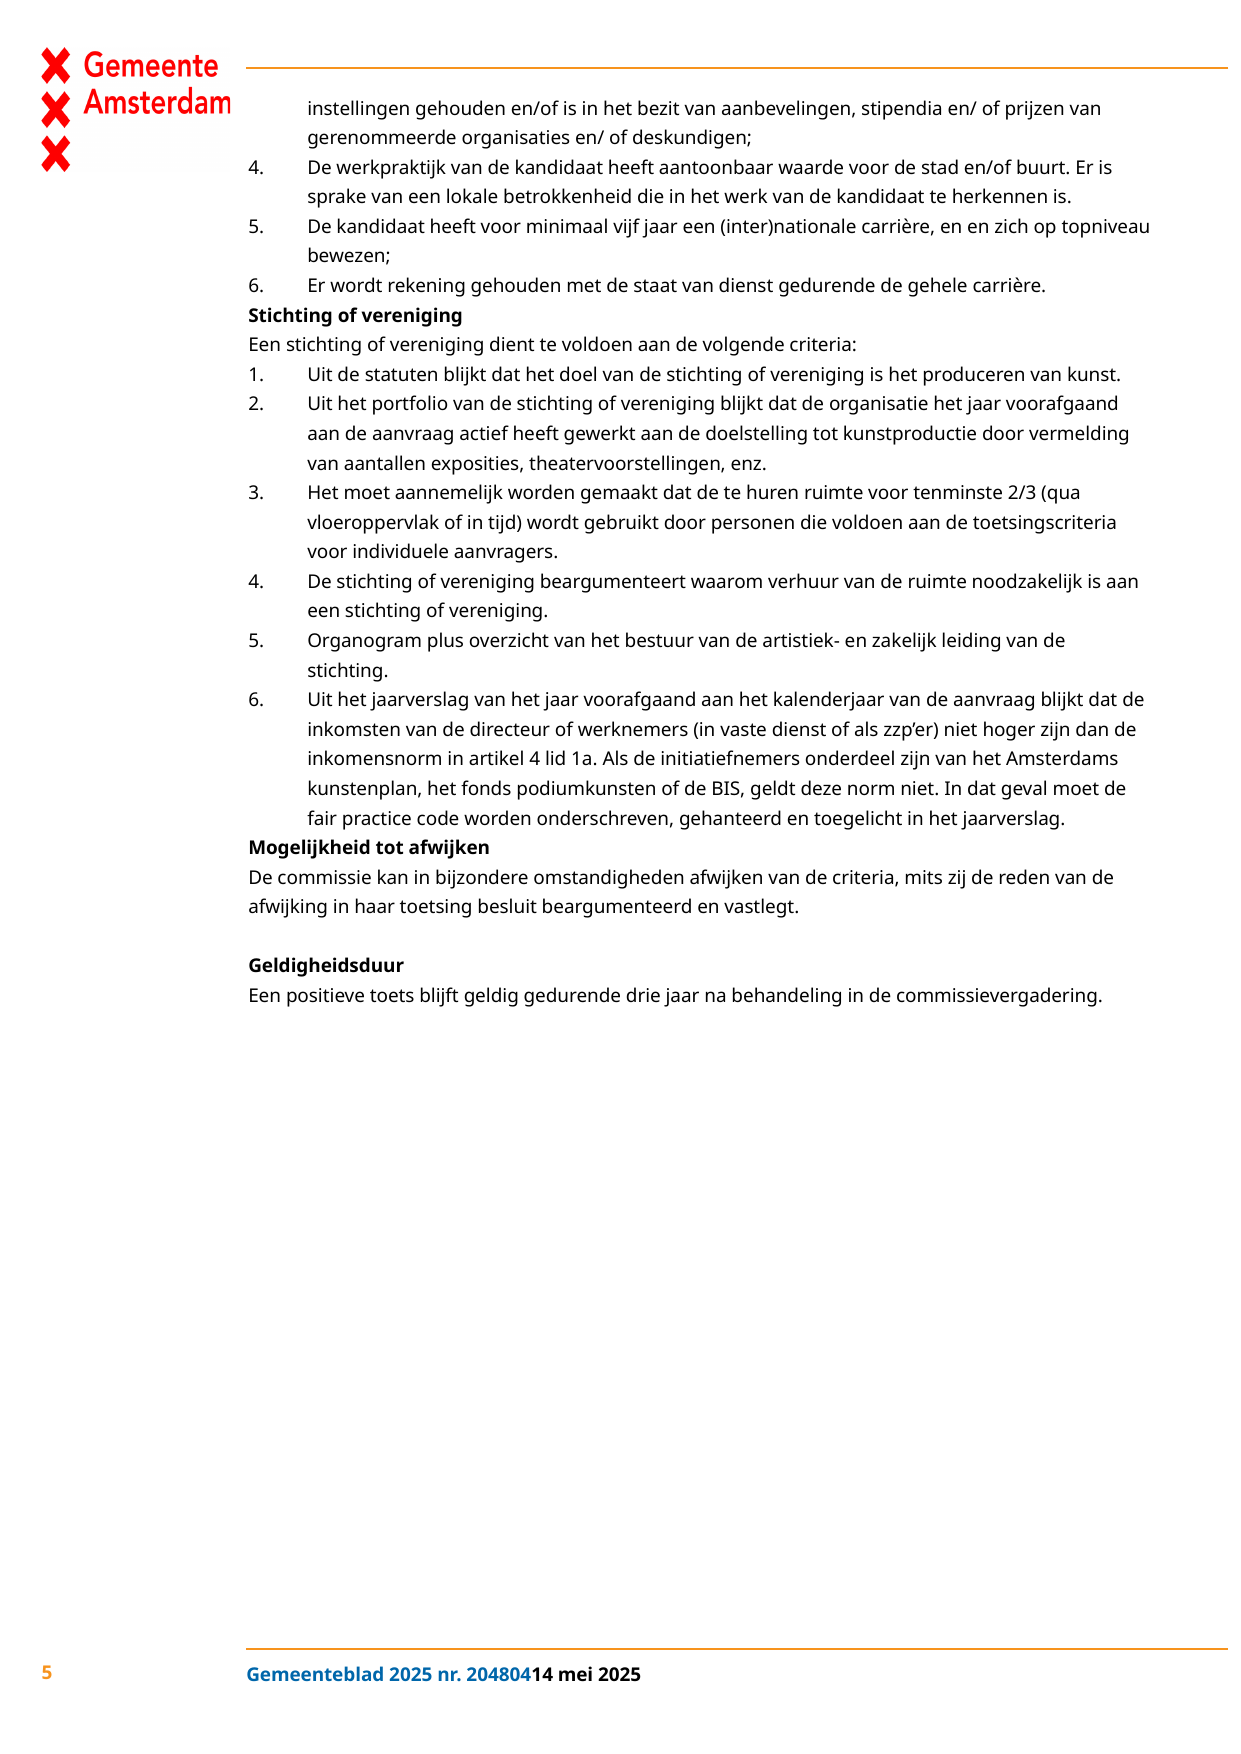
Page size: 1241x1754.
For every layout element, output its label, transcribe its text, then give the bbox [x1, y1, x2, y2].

list instellingen gehouden en/of is in het bezit van aanbevelingen, stipendia en/ of prijzen van gerenommeerde organisaties en/ of deskundigen; [248, 95, 1152, 150]
list De stichting of vereniging beargumenteert waarom verhuur van de ruimte noodzakelijk is aan een stichting of vereniging. [248, 568, 1152, 623]
list Uit de statuten blijkt dat het doel van de stichting of vereniging is het produceren van kunst. [248, 361, 1152, 387]
text Mogelijkheid tot afwijken [248, 834, 1152, 860]
list Uit het portfolio van de stichting of vereniging blijkt dat de organisatie het jaar voorafgaand aan de aanvraag actief heeft gewerkt aan de doelstelling tot kunstproductie door vermelding van aantallen exposities, theatervoorstellingen, enz. [248, 391, 1152, 476]
text Een stichting of vereniging dient te voldoen aan de volgende criteria: [248, 331, 1152, 357]
text De commissie kan in bijzondere omstandigheden afwijken van de criteria, mits zij de reden van de afwijking in haar toetsing besluit beargumenteerd en vastlegt. [248, 864, 1152, 919]
list De werkpraktijk van de kandidaat heeft aantoonbaar waarde voor de stad en/of buurt. Er is sprake van een lokale betrokkenheid die in het werk van de kandidaat te herkennen is. [248, 154, 1152, 209]
list Uit het jaarverslag van het jaar voorafgaand aan het kalenderjaar van de aanvraag blijkt dat de inkomsten van de directeur of werknemers (in vaste dienst of als zzp’er) niet hoger zijn dan de inkomensnorm in artikel 4 lid 1a. Als de initiatiefnemers onderdeel zijn van het Amsterdams kunstenplan, het fonds podiumkunsten of de BIS, geldt deze norm niet. In dat geval moet de fair practice code worden onderschreven, gehanteerd en toegelicht in het jaarverslag. [248, 686, 1152, 831]
list Het moet aannemelijk worden gemaakt dat de te huren ruimte voor tenminste 2/3 (qua vloeroppervlak of in tijd) wordt gebruikt door personen die voldoen aan de toetsingscriteria voor individuele aanvragers. [248, 479, 1152, 564]
picture [41, 47, 231, 172]
list Organogram plus overzicht van het bestuur van de artistiek- en zakelijk leiding van de stichting. [248, 627, 1152, 683]
list Er wordt rekening gehouden met de staat van dienst gedurende de gehele carrière. [248, 272, 1152, 298]
text Geldigheidsduur [248, 953, 1152, 978]
text Een positieve toets blijft geldig gedurende drie jaar na behandeling in de commissievergadering. [248, 982, 1152, 1008]
text Stichting of vereniging [248, 302, 1152, 328]
list De kandidaat heeft voor minimaal vijf jaar een (inter)nationale carrière, en en zich op topniveau bewezen; [248, 213, 1152, 268]
